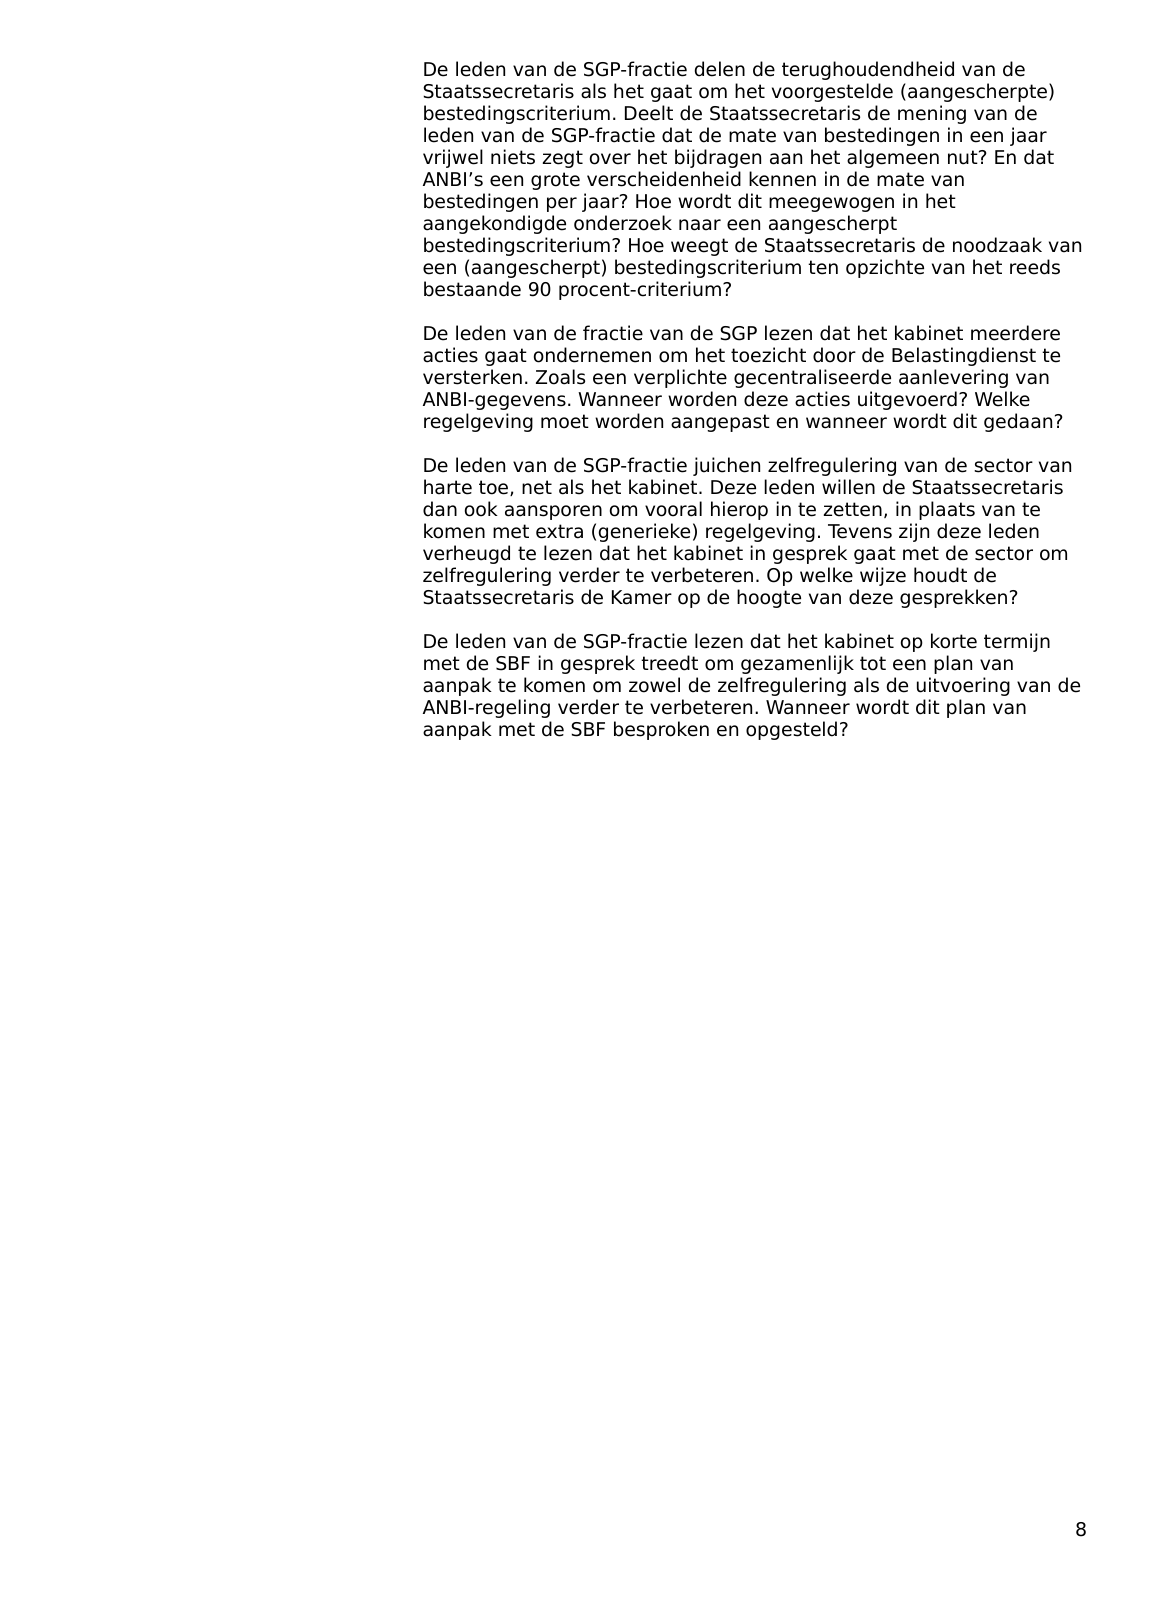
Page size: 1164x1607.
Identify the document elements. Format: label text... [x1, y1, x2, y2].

text De leden van de fractie van de SGP lezen dat het kabinet meerdere acties gaat ondernemen om het toezicht door de Belastingdienst te versterken. Zoals een verplichte gecentraliseerde aanlevering van ANBI-gegevens. Wanneer worden deze acties uitgevoerd? Welke regelgeving moet worden aangepast en wanneer wordt dit gedaan? [422, 323, 1087, 433]
text De leden van de SGP-fractie lezen dat het kabinet op korte termijn met de SBF in gesprek treedt om gezamenlijk tot een plan van aanpak te komen om zowel de zelfregulering als de uitvoering van de ANBI-regeling verder te verbeteren. Wanneer wordt dit plan van aanpak met de SBF besproken en opgesteld? [422, 631, 1087, 741]
text De leden van de SGP-fractie juichen zelfregulering van de sector van harte toe, net als het kabinet. Deze leden willen de Staatssecretaris dan ook aansporen om vooral hierop in te zetten, in plaats van te komen met extra (generieke) regelgeving. Tevens zijn deze leden verheugd te lezen dat het kabinet in gesprek gaat met de sector om zelfregulering verder te verbeteren. Op welke wijze houdt de Staatssecretaris de Kamer op de hoogte van deze gesprekken? [422, 455, 1087, 609]
text De leden van de SGP-fractie delen de terughoudendheid van de Staatssecretaris als het gaat om het voorgestelde (aangescherpte) bestedingscriterium. Deelt de Staatssecretaris de mening van de leden van de SGP-fractie dat de mate van bestedingen in een jaar vrijwel niets zegt over het bijdragen aan het algemeen nut? En dat ANBI’s een grote verscheidenheid kennen in de mate van bestedingen per jaar? Hoe wordt dit meegewogen in het aangekondigde onderzoek naar een aangescherpt bestedingscriterium? Hoe weegt de Staatssecretaris de noodzaak van een (aangescherpt) bestedingscriterium ten opzichte van het reeds bestaande 90 procent-criterium? [422, 59, 1087, 301]
